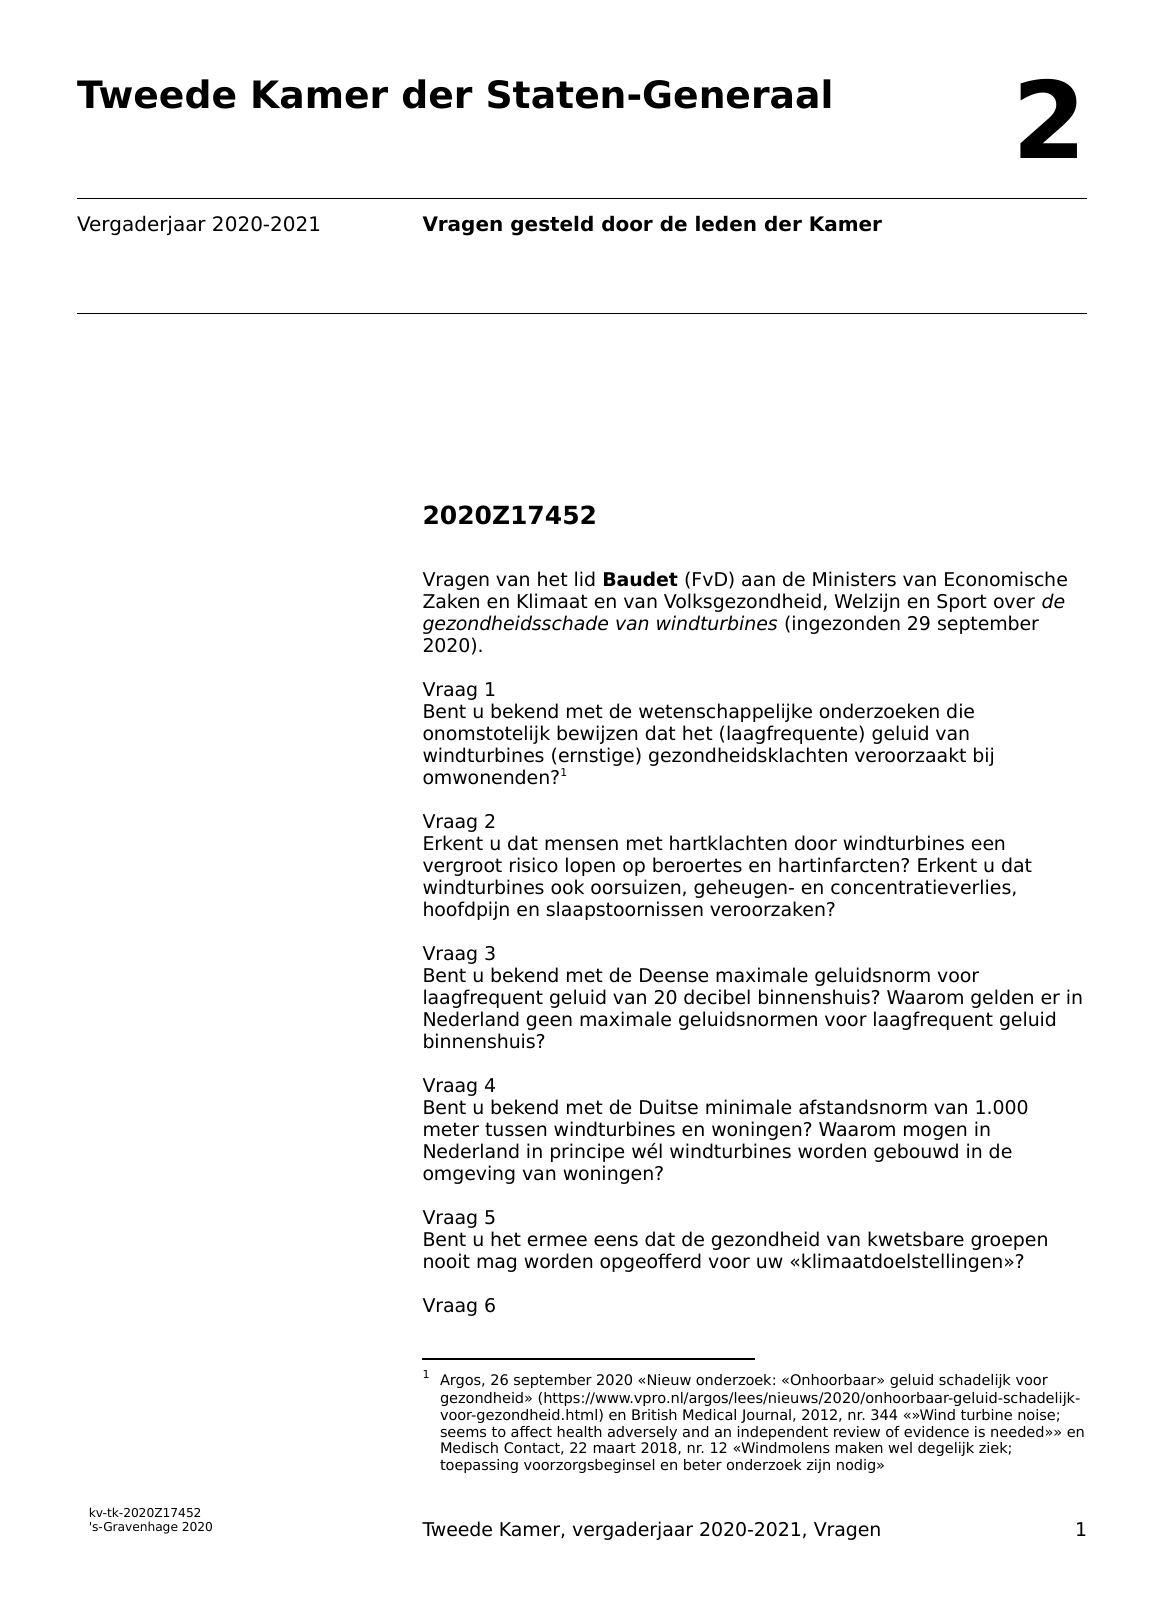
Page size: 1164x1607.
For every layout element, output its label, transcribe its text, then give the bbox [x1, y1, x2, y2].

text Vraag 1 [422, 679, 1087, 701]
text Vraag 2 [422, 811, 1087, 833]
text Bent u het ermee eens dat de gezondheid van kwetsbare groepen nooit mag worden opgeofferd voor uw «klimaatdoelstellingen»? [422, 1229, 1087, 1273]
text Bent u bekend met de Deense maximale geluidsnorm voor laagfrequent geluid van 20 decibel binnenshuis? Waarom gelden er in Nederland geen maximale geluidsnormen voor laagfrequent geluid binnenshuis? [422, 965, 1087, 1053]
text Erkent u dat mensen met hartklachten door windturbines een vergroot risico lopen op beroertes en hartinfarcten? Erkent u dat windturbines ook oorsuizen, geheugen- en concentratieverlies, hoofdpijn en slaapstoornissen veroorzaken? [422, 833, 1087, 921]
table_cell Vragen gesteld door de leden der Kamer [422, 199, 1087, 313]
text Vraag 4 [422, 1075, 1087, 1097]
text Argos, 26 september 2020 «Nieuw onderzoek: «Onhoorbaar» geluid schadelijk voor gezondheid» (https://www.vpro.nl/argos/lees/nieuws/2020/onhoorbaar-geluid-schadelijk-voor-gezondheid.html) en British Medical Journal, 2012, nr. 344 «»Wind turbine noise; seems to affect health adversely and an independent review of evidence is needed»» en Medisch Contact, 22 maart 2018, nr. 12 «Windmolens maken wel degelijk ziek; toepassing voorzorgsbeginsel en beter onderzoek zijn nodig» [422, 1368, 1087, 1474]
text Bent u bekend met de Duitse minimale afstandsnorm van 1.000 meter tussen windturbines en woningen? Waarom mogen in Nederland in principe wél windturbines worden gebouwd in de omgeving van woningen? [422, 1097, 1087, 1185]
text Vragen van het lid Baudet (FvD) aan de Ministers van Economische Zaken en Klimaat en van Volksgezondheid, Welzijn en Sport over de gezondheidsschade van windturbines (ingezonden 29 september 2020). [422, 569, 1087, 657]
table_header Tweede Kamer der Staten-Generaal [77, 59, 886, 198]
text Vraag 6 [422, 1295, 1087, 1317]
text 2020Z17452 [422, 501, 1087, 531]
text Vraag 3 [422, 943, 1087, 965]
text Vraag 5 [422, 1207, 1087, 1229]
text kv-tk-2020Z17452 [88, 1506, 323, 1520]
table_header 2 [886, 59, 1087, 198]
text 's-Gravenhage 2020 [88, 1520, 323, 1534]
text Bent u bekend met de wetenschappelijke onderzoeken die onomstotelijk bewijzen dat het (laagfrequente) geluid van windturbines (ernstige) gezondheidsklachten veroorzaakt bij omwonenden? [422, 701, 1087, 789]
table_cell Vergaderjaar 2020-2021 [77, 199, 422, 313]
